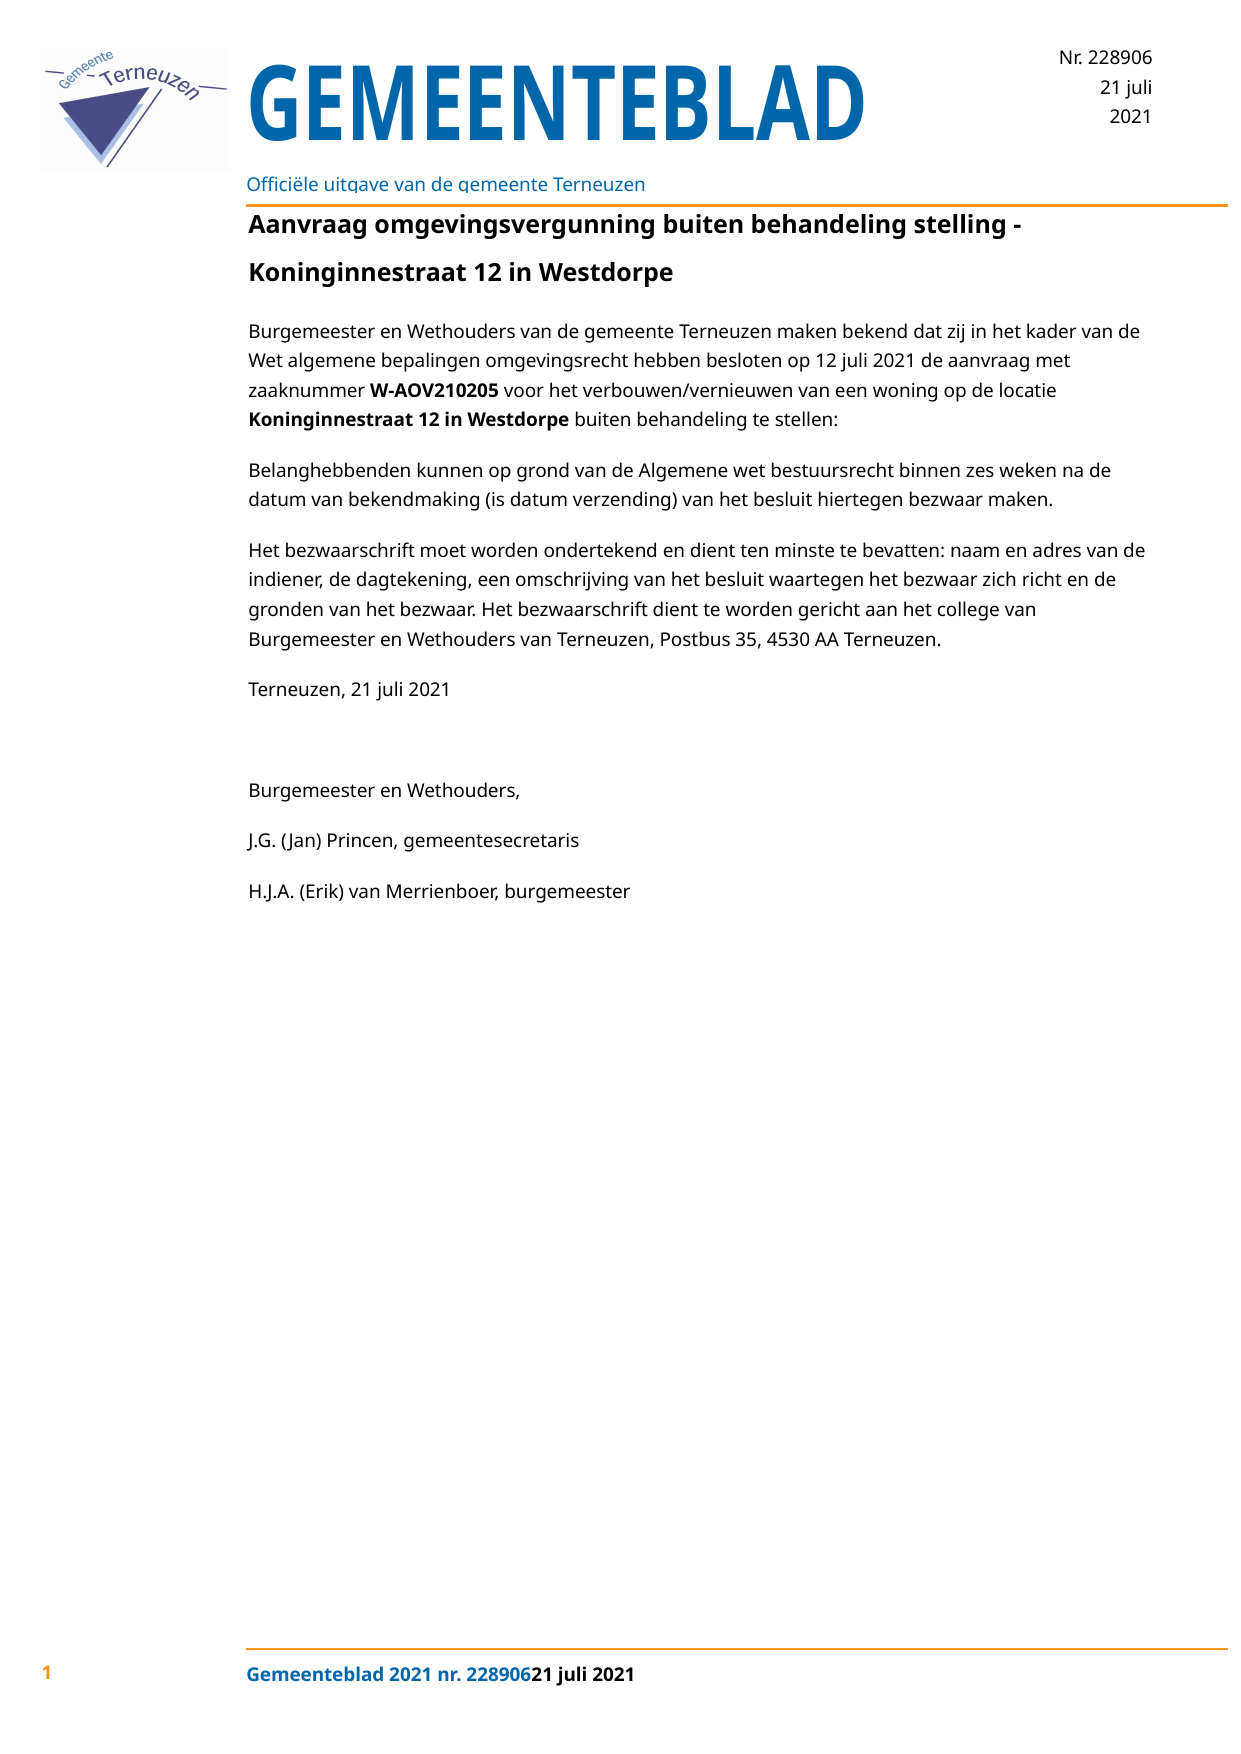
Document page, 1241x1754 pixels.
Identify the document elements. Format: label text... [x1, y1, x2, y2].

text Aanvraag omgevingsvergunning buiten behandeling stelling - Koninginnestraat 12 in Westdorpe [248, 207, 1152, 288]
text Burgemeester en Wethouders, [248, 777, 1152, 803]
text Belanghebbenden kunnen op grond van de Algemene wet bestuursrecht binnen zes weken na de datum van bekendmaking (is datum verzending) van het besluit hiertegen bezwaar maken. [248, 457, 1152, 512]
picture [41, 47, 231, 172]
text Het bezwaarschrift moet worden ondertekend en dient ten minste te bevatten: naam en adres van de indiener, de dagtekening, een omschrijving van het besluit waartegen het bezwaar zich richt en de gronden van het bezwaar. Het bezwaarschrift dient te worden gericht aan het college van Burgemeester en Wethouders van Terneuzen, Postbus 35, 4530 AA Terneuzen. [248, 537, 1152, 652]
text Terneuzen, 21 juli 2021 [248, 676, 1152, 702]
text J.G. (Jan) Princen, gemeentesecretaris [248, 827, 1152, 853]
text H.J.A. (Erik) van Merrienboer, burgemeester [248, 878, 1152, 904]
text Burgemeester en Wethouders van de gemeente Terneuzen maken bekend dat zij in het kader van de Wet algemene bepalingen omgevingsrecht hebben besloten op 12 juli 2021 de aanvraag met zaaknummer W-AOV210205 voor het verbouwen/vernieuwen van een woning op de locatie Koninginnestraat 12 in Westdorpe buiten behandeling te stellen: [248, 318, 1152, 432]
